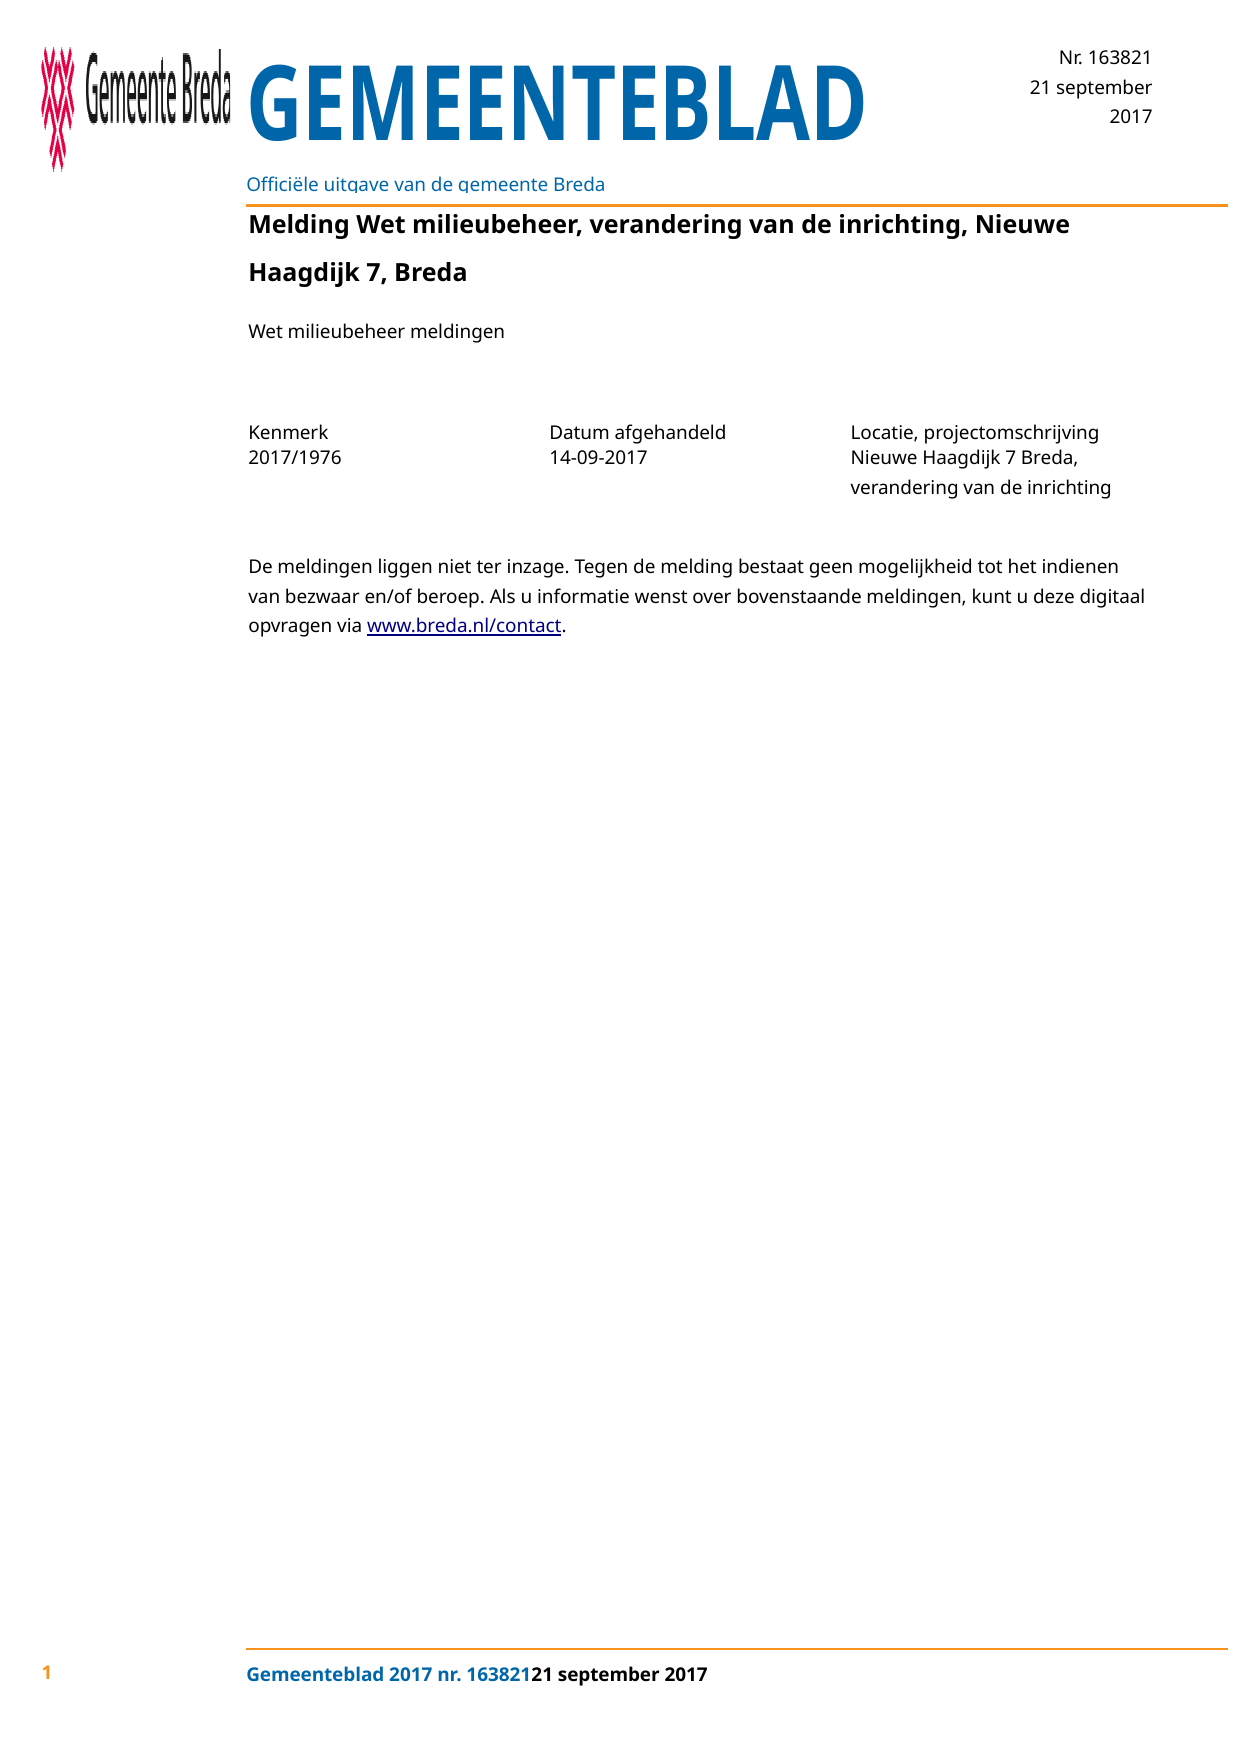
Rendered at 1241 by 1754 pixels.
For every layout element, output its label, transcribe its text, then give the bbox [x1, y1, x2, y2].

table_cell 14-09-2017 [549, 445, 850, 500]
table_header Kenmerk [248, 419, 549, 444]
table_cell Nieuwe Haagdijk 7 Breda, verandering van de inrichting [850, 445, 1152, 500]
text Melding Wet milieubeheer, verandering van de inrichting, Nieuwe Haagdijk 7, Breda [248, 207, 1152, 288]
text De meldingen liggen niet ter inzage. Tegen de melding bestaat geen mogelijkheid tot het indienen van bezwaar en/of beroep. Als u informatie wenst over bovenstaande meldingen, kunt u deze digitaal opvragen via www.breda.nl/contact. [248, 553, 1152, 638]
picture [41, 47, 231, 172]
table_header Locatie, projectomschrijving [850, 419, 1152, 444]
table_header Datum afgehandeld [549, 419, 850, 444]
table_cell 2017/1976 [248, 445, 549, 500]
text Wet milieubeheer meldingen [248, 318, 1152, 344]
